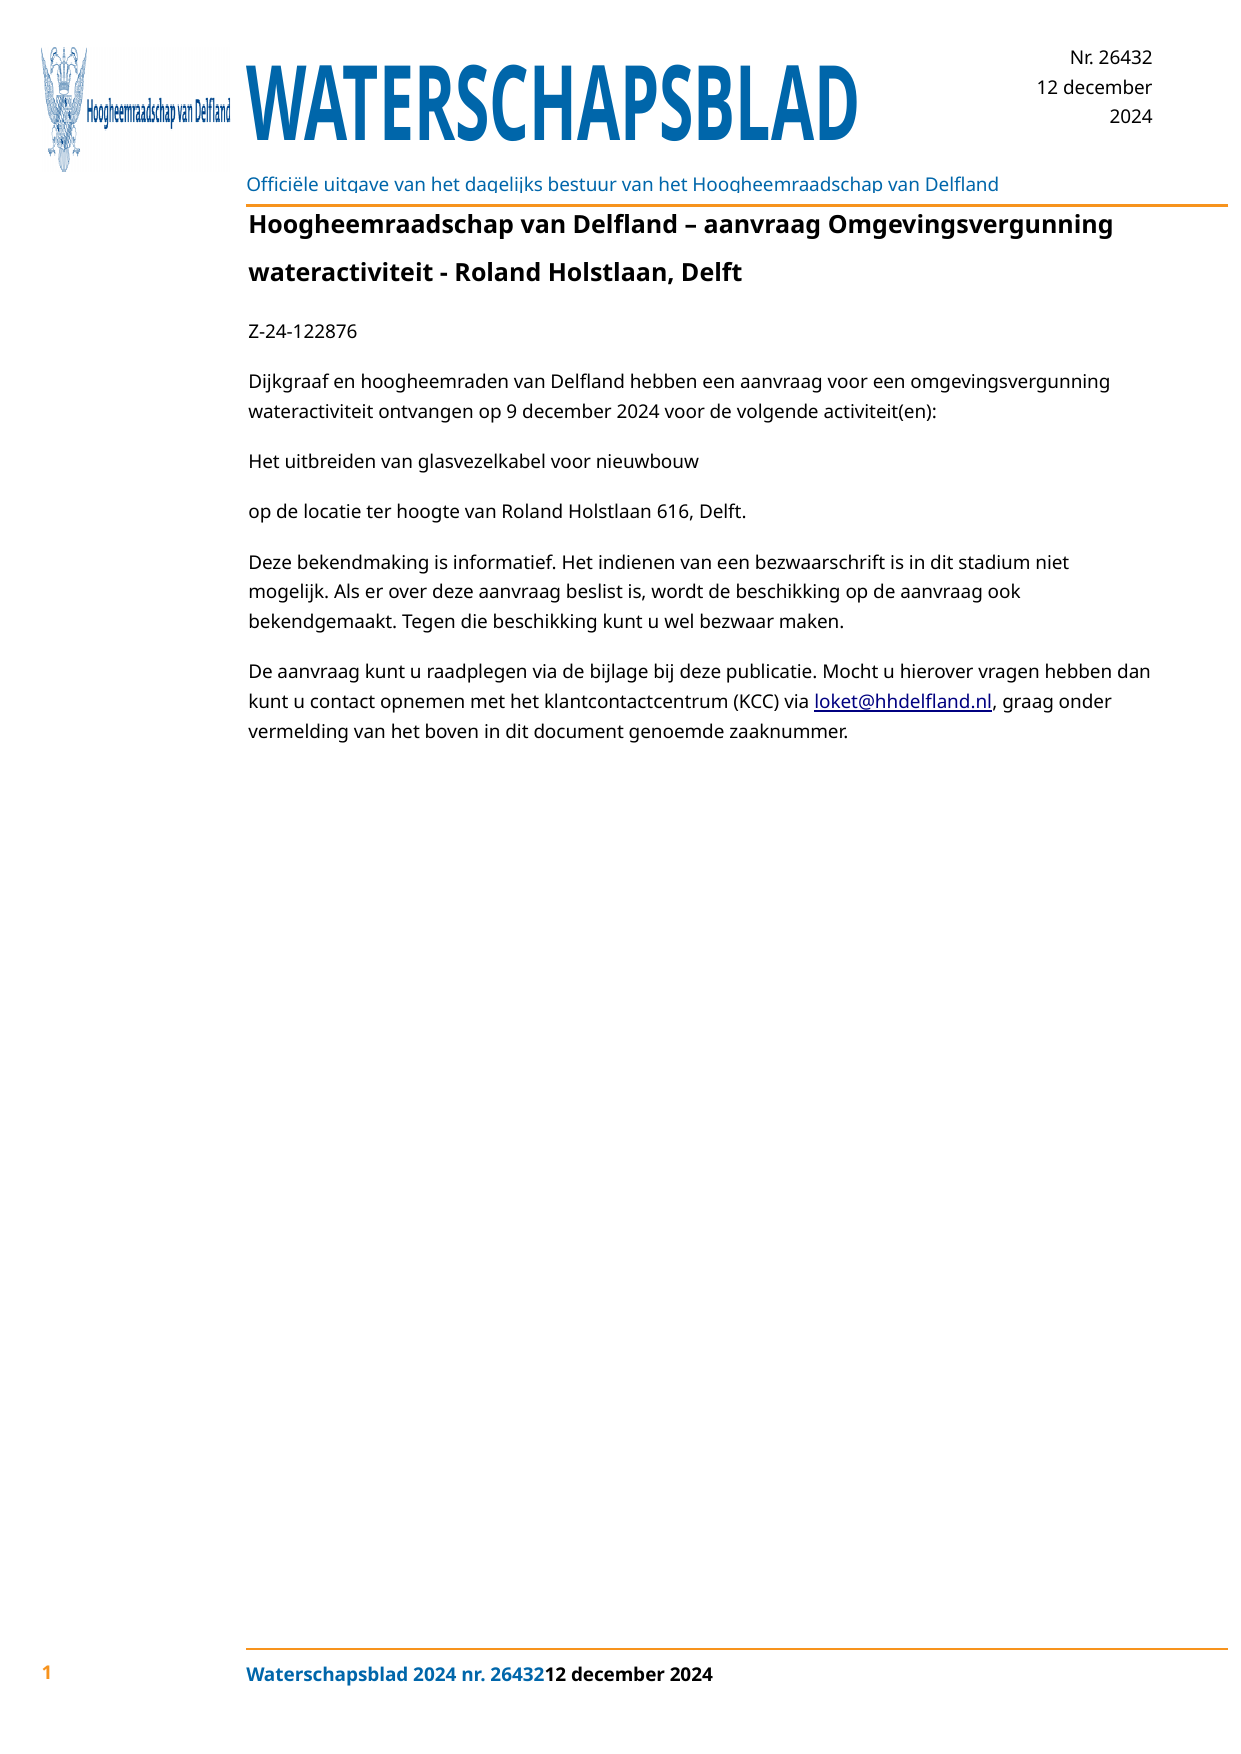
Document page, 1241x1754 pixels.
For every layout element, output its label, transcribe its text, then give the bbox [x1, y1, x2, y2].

text Deze bekendmaking is informatief. Het indienen van een bezwaarschrift is in dit stadium niet mogelijk. Als er over deze aanvraag beslist is, wordt de beschikking op de aanvraag ook bekendgemaakt. Tegen die beschikking kunt u wel bezwaar maken. [248, 549, 1152, 634]
text op de locatie ter hoogte van Roland Holstlaan 616, Delft. [248, 499, 1152, 524]
picture [41, 47, 231, 172]
text Z-24-122876 [248, 318, 1152, 344]
text Het uitbreiden van glasvezelkabel voor nieuwbouw [248, 448, 1152, 474]
text De aanvraag kunt u raadplegen via de bijlage bij deze publicatie. Mocht u hierover vragen hebben dan kunt u contact opnemen met het klantcontactcentrum (KCC) via loket@hhdelfland.nl, graag onder vermelding van het boven in dit document genoemde zaaknummer. [248, 659, 1152, 744]
text Hoogheemraadschap van Delfland – aanvraag Omgevingsvergunning wateractiviteit - Roland Holstlaan, Delft [248, 207, 1152, 288]
text Dijkgraaf en hoogheemraden van Delfland hebben een aanvraag voor een omgevingsvergunning wateractiviteit ontvangen op 9 december 2024 voor de volgende activiteit(en): [248, 368, 1152, 424]
